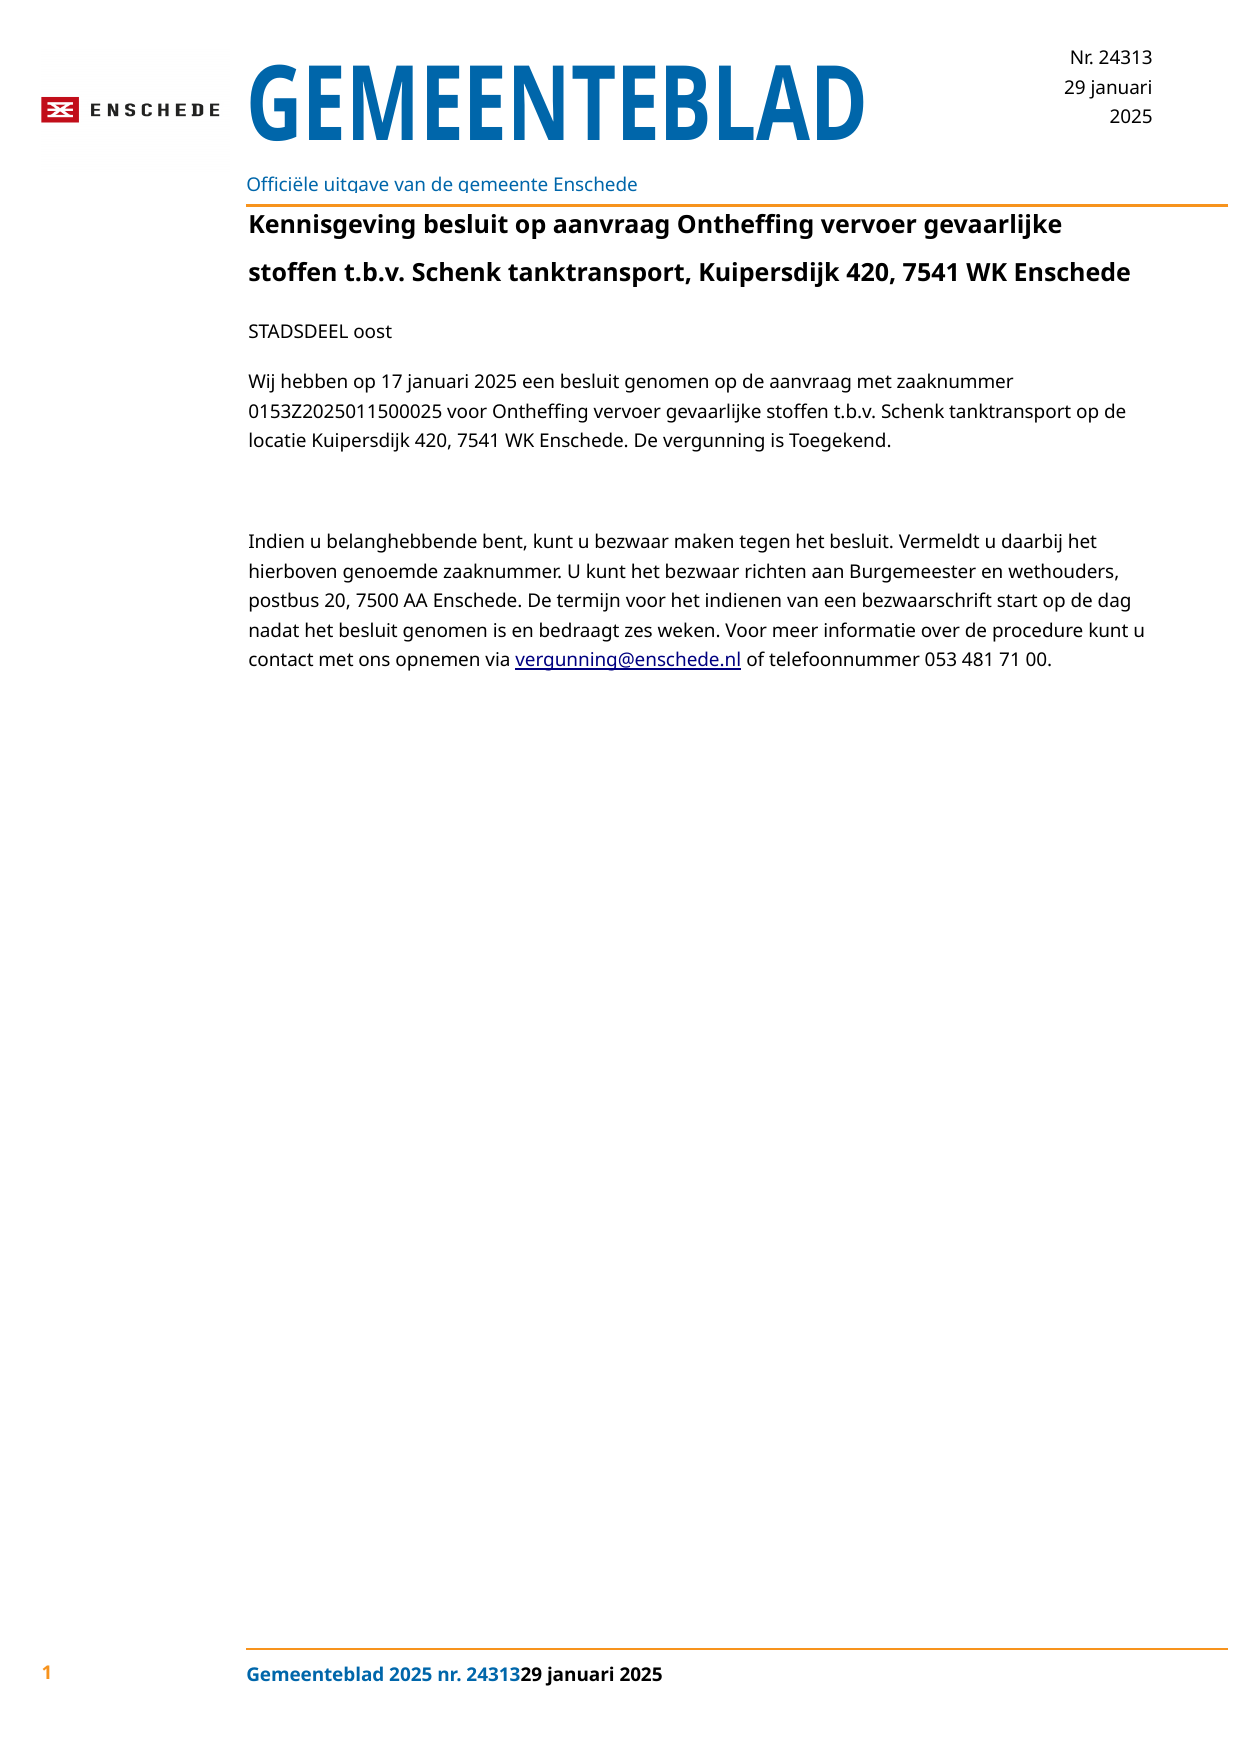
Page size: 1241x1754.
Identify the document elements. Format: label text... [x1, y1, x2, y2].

text STADSDEEL oost [248, 318, 1152, 344]
text Indien u belanghebbende bent, kunt u bezwaar maken tegen het besluit. Vermeldt u daarbij het hierboven genoemde zaaknummer. U kunt het bezwaar richten aan Burgemeester en wethouders, postbus 20, 7500 AA Enschede. De termijn voor het indienen van een bezwaarschrift start op de dag nadat het besluit genomen is en bedraagt zes weken. Voor meer informatie over de procedure kunt u contact met ons opnemen via vergunning@enschede.nl of telefoonnummer 053 481 71 00. [248, 528, 1152, 672]
text Wij hebben op 17 januari 2025 een besluit genomen op de aanvraag met zaaknummer 0153Z2025011500025 voor Ontheffing vervoer gevaarlijke stoffen t.b.v. Schenk tanktransport op de locatie Kuipersdijk 420, 7541 WK Enschede. De vergunning is Toegekend. [248, 368, 1152, 453]
picture [41, 47, 231, 172]
text Kennisgeving besluit op aanvraag Ontheffing vervoer gevaarlijke stoffen t.b.v. Schenk tanktransport, Kuipersdijk 420, 7541 WK Enschede [248, 207, 1152, 288]
